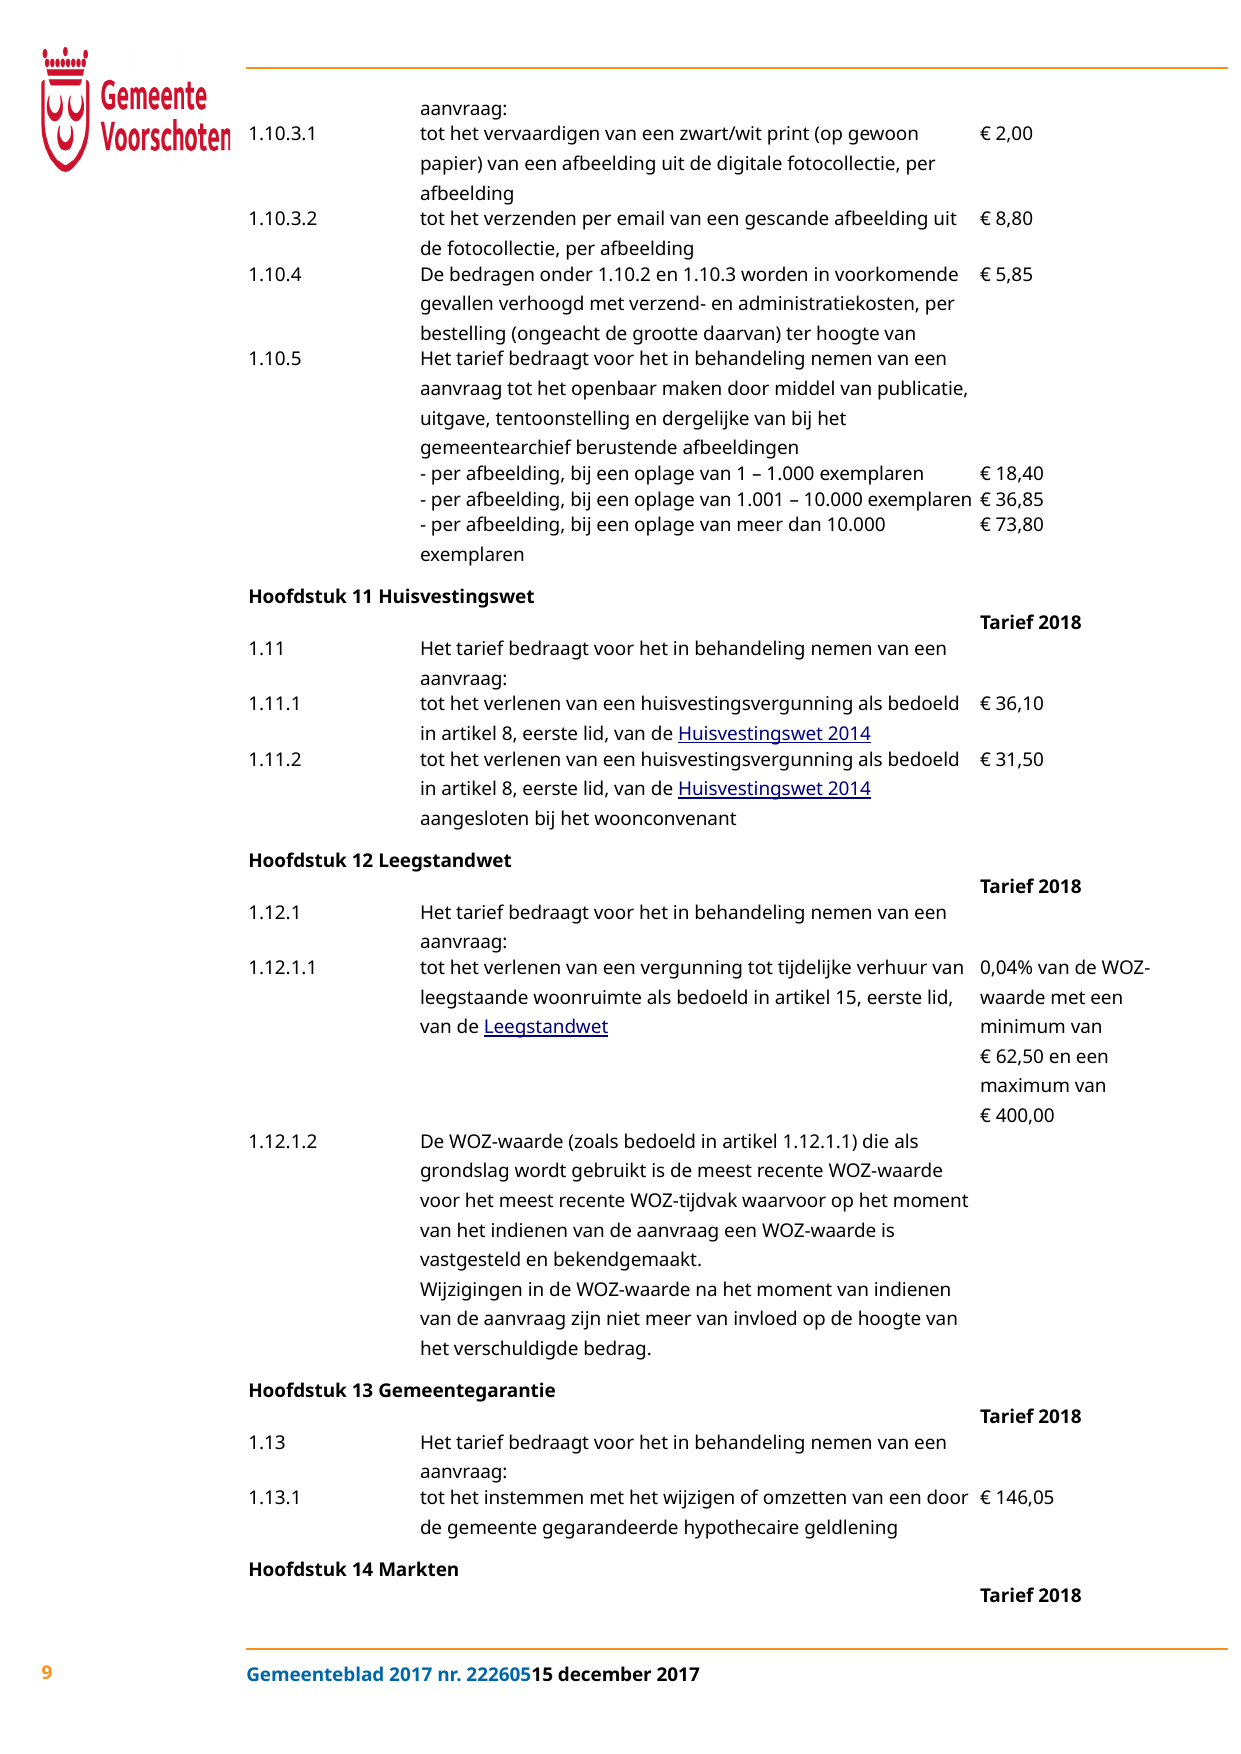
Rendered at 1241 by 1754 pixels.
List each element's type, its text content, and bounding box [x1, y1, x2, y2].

table_cell tot het vervaardigen van een zwart/wit print (op gewoon papier) van een afbeelding uit de digitale fotocollectie, per afbeelding [420, 121, 980, 205]
table_cell [248, 512, 420, 567]
table_cell 1.12.1.1 [248, 954, 420, 1128]
table_cell 1.10.5 [248, 346, 420, 460]
table_cell Het tarief bedraagt voor het in behandeling nemen van een aanvraag: [420, 1429, 980, 1484]
table_cell tot het instemmen met het wijzigen of omzetten van een door de gemeente gegarandeerde hypothecaire geldlening [420, 1485, 980, 1540]
table_cell tot het verlenen van een huisvestingsvergunning als bedoeld in artikel 8, eerste lid, van de Huisvestingswet 2014 aangesloten bij het woonconvenant [420, 746, 980, 831]
table_cell 0,04% van de WOZ-waarde met een minimum van € 62,50 en een maximum van € 400,00 [980, 954, 1152, 1128]
table_header [248, 610, 420, 635]
table_cell [248, 460, 420, 486]
table_cell € 5,85 [980, 261, 1152, 346]
table_cell [980, 1429, 1152, 1484]
table_cell 1.11 [248, 635, 420, 691]
table_cell - per afbeelding, bij een oplage van 1.001 – 10.000 exemplaren [420, 486, 980, 512]
table_cell [248, 486, 420, 512]
table_cell € 36,85 [980, 486, 1152, 512]
table_cell 1.13 [248, 1429, 420, 1484]
table_cell 1.10.4 [248, 261, 420, 346]
table_cell [248, 95, 420, 121]
table_cell 1.11.1 [248, 691, 420, 746]
table_cell Het tarief bedraagt voor het in behandeling nemen van een aanvraag: [420, 635, 980, 691]
table_cell tot het verzenden per email van een gescande afbeelding uit de fotocollectie, per afbeelding [420, 205, 980, 261]
table_header [420, 1404, 980, 1429]
table_cell 1.10.3.2 [248, 205, 420, 261]
table_cell € 73,80 [980, 512, 1152, 567]
table_cell [980, 635, 1152, 691]
table_header Tarief 2018 [980, 1404, 1152, 1429]
table_cell aanvraag: [420, 95, 980, 121]
table_cell 1.12.1 [248, 899, 420, 954]
table_header [420, 873, 980, 899]
table_cell - per afbeelding, bij een oplage van meer dan 10.000 exemplaren [420, 512, 980, 567]
table_header [420, 1583, 980, 1608]
table_header [248, 1404, 420, 1429]
table_cell Het tarief bedraagt voor het in behandeling nemen van een aanvraag tot het openbaar maken door middel van publicatie, uitgave, tentoonstelling en dergelijke van bij het gemeentearchief berustende afbeeldingen [420, 346, 980, 460]
table_cell De WOZ-waarde (zoals bedoeld in artikel 1.12.1.1) die als grondslag wordt gebruikt is de meest recente WOZ-waarde voor het meest recente WOZ-tijdvak waarvoor op het moment van het indienen van de aanvraag een WOZ-waarde is vastgesteld en bekendgemaakt. Wijzigingen in de WOZ-waarde na het moment van indienen van de aanvraag zijn niet meer van invloed op de hoogte van het verschuldigde bedrag. [420, 1128, 980, 1361]
table_header Tarief 2018 [980, 610, 1152, 635]
table_cell 1.10.3.1 [248, 121, 420, 205]
table_cell [980, 1128, 1152, 1361]
table_cell 1.11.2 [248, 746, 420, 831]
table_header Tarief 2018 [980, 1583, 1152, 1608]
text Hoofdstuk 14 Markten [248, 1557, 1152, 1582]
table_cell De bedragen onder 1.10.2 en 1.10.3 worden in voorkomende gevallen verhoogd met verzend- en administratiekosten, per bestelling (ongeacht de grootte daarvan) ter hoogte van [420, 261, 980, 346]
table_cell € 18,40 [980, 460, 1152, 486]
table_header [420, 610, 980, 635]
text Hoofdstuk 11 Huisvestingswet [248, 584, 1152, 609]
table_cell € 2,00 [980, 121, 1152, 205]
table_header Tarief 2018 [980, 873, 1152, 899]
table_cell [980, 95, 1152, 121]
table_cell 1.13.1 [248, 1485, 420, 1540]
table_cell 1.12.1.2 [248, 1128, 420, 1361]
picture [41, 47, 231, 172]
table_header [248, 873, 420, 899]
table_cell Het tarief bedraagt voor het in behandeling nemen van een aanvraag: [420, 899, 980, 954]
text Hoofdstuk 13 Gemeentegarantie [248, 1378, 1152, 1403]
table_cell - per afbeelding, bij een oplage van 1 – 1.000 exemplaren [420, 460, 980, 486]
table_cell € 8,80 [980, 205, 1152, 261]
table_header [248, 1583, 420, 1608]
table_cell tot het verlenen van een vergunning tot tijdelijke verhuur van leegstaande woonruimte als bedoeld in artikel 15, eerste lid, van de Leegstandwet [420, 954, 980, 1128]
text Hoofdstuk 12 Leegstandwet [248, 847, 1152, 873]
table_cell € 36,10 [980, 691, 1152, 746]
table_cell € 31,50 [980, 746, 1152, 831]
table_cell € 146,05 [980, 1485, 1152, 1540]
table_cell [980, 899, 1152, 954]
table_cell tot het verlenen van een huisvestingsvergunning als bedoeld in artikel 8, eerste lid, van de Huisvestingswet 2014 [420, 691, 980, 746]
table_cell [980, 346, 1152, 460]
